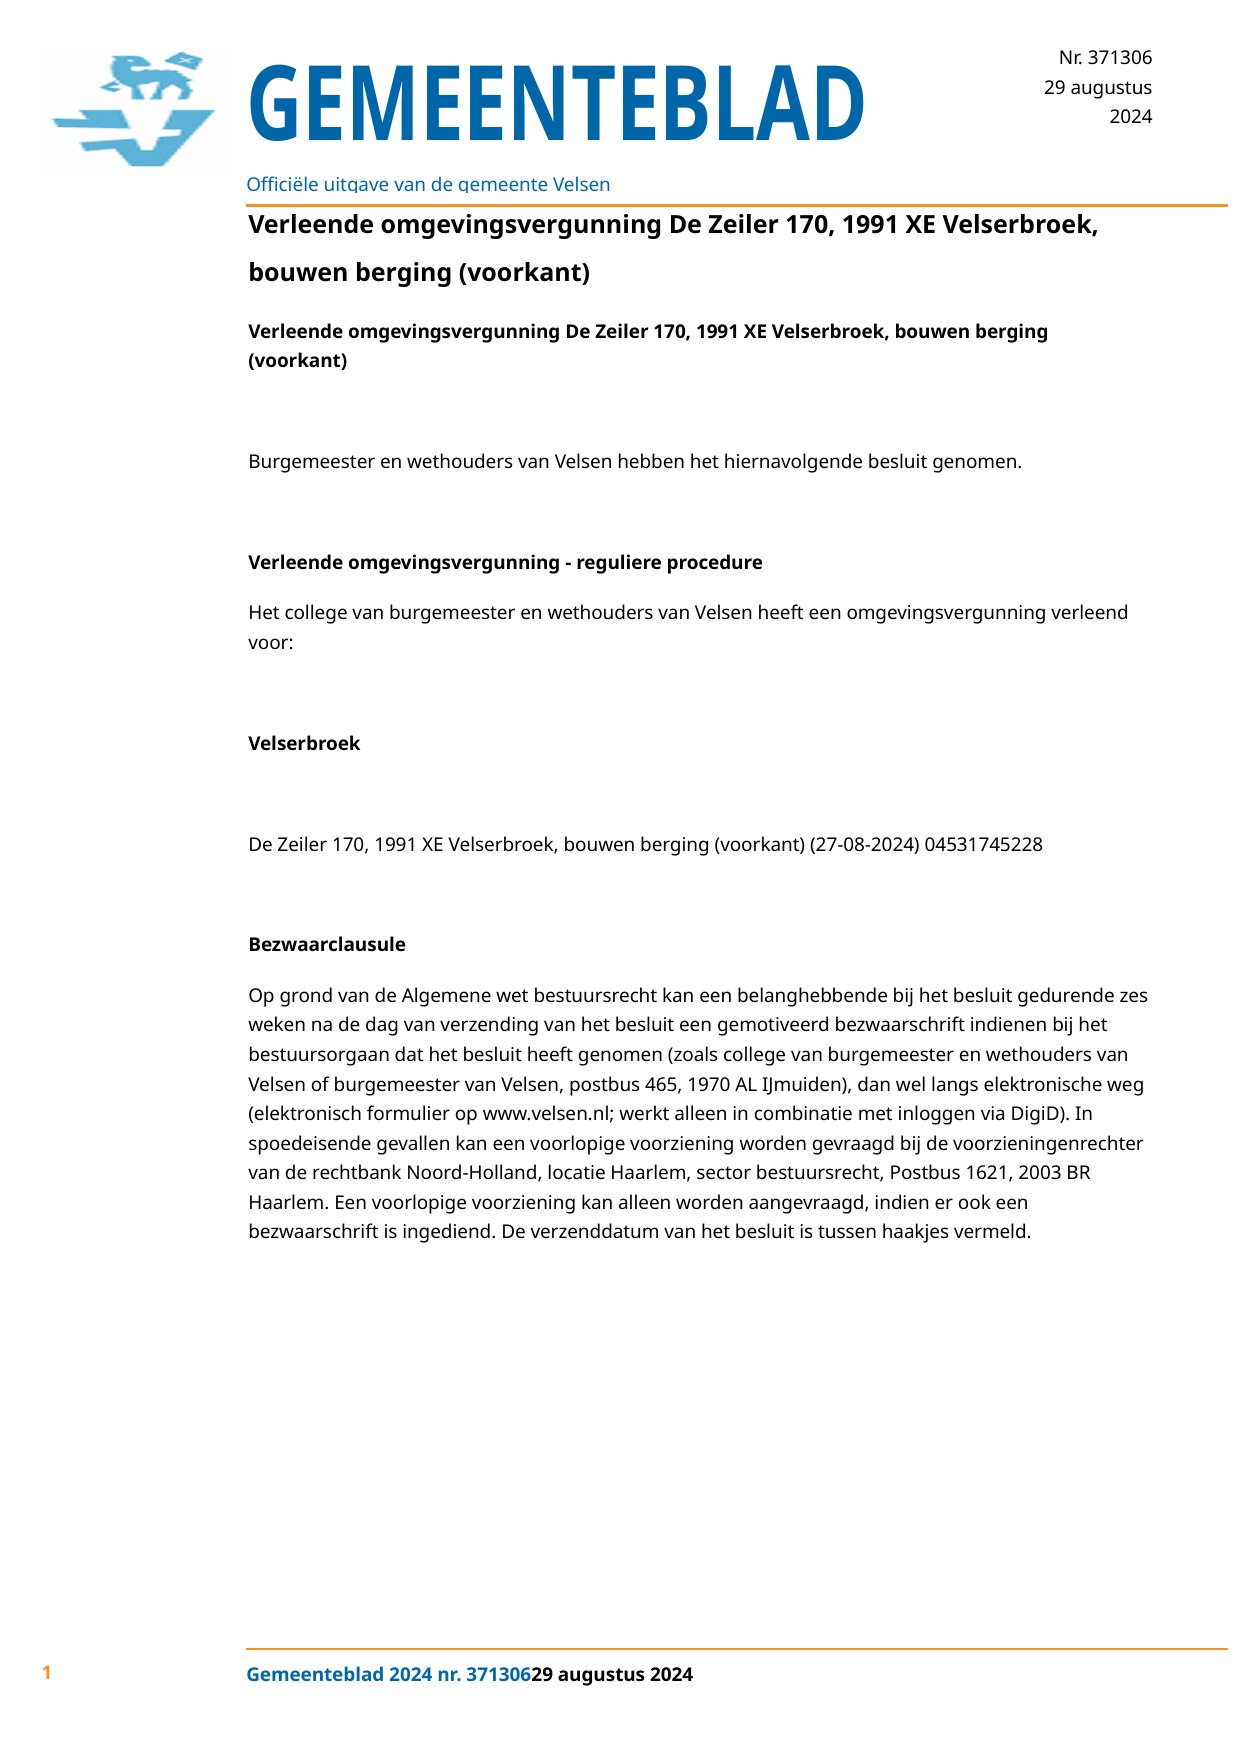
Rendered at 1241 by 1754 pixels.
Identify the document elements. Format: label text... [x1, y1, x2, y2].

text Verleende omgevingsvergunning De Zeiler 170, 1991 XE Velserbroek, bouwen berging (voorkant) [248, 207, 1152, 288]
text Velserbroek [248, 730, 1152, 756]
picture [41, 47, 231, 172]
text Burgemeester en wethouders van Velsen hebben het hiernavolgende besluit genomen. [248, 448, 1152, 474]
text Op grond van de Algemene wet bestuursrecht kan een belanghebbende bij het besluit gedurende zes weken na de dag van verzending van het besluit een gemotiveerd bezwaarschrift indienen bij het bestuursorgaan dat het besluit heeft genomen (zoals college van burgemeester en wethouders van Velsen of burgemeester van Velsen, postbus 465, 1970 AL IJmuiden), dan wel langs elektronische weg (elektronisch formulier op www.velsen.nl; werkt alleen in combinatie met inloggen via DigiD). In spoedeisende gevallen kan een voorlopige voorziening worden gevraagd bij de voorzieningenrechter van de rechtbank Noord-Holland, locatie Haarlem, sector bestuursrecht, Postbus 1621, 2003 BR Haarlem. Een voorlopige voorziening kan alleen worden aangevraagd, indien er ook een bezwaarschrift is ingediend. De verzenddatum van het besluit is tussen haakjes vermeld. [248, 982, 1152, 1244]
text Bezwaarclausule [248, 932, 1152, 957]
text Verleende omgevingsvergunning De Zeiler 170, 1991 XE Velserbroek, bouwen berging (voorkant) [248, 318, 1152, 373]
text Het college van burgemeester en wethouders van Velsen heeft een omgevingsvergunning verleend voor: [248, 599, 1152, 655]
text Verleende omgevingsvergunning - reguliere procedure [248, 549, 1152, 575]
text De Zeiler 170, 1991 XE Velserbroek, bouwen berging (voorkant) (27-08-2024) 04531745228 [248, 831, 1152, 857]
